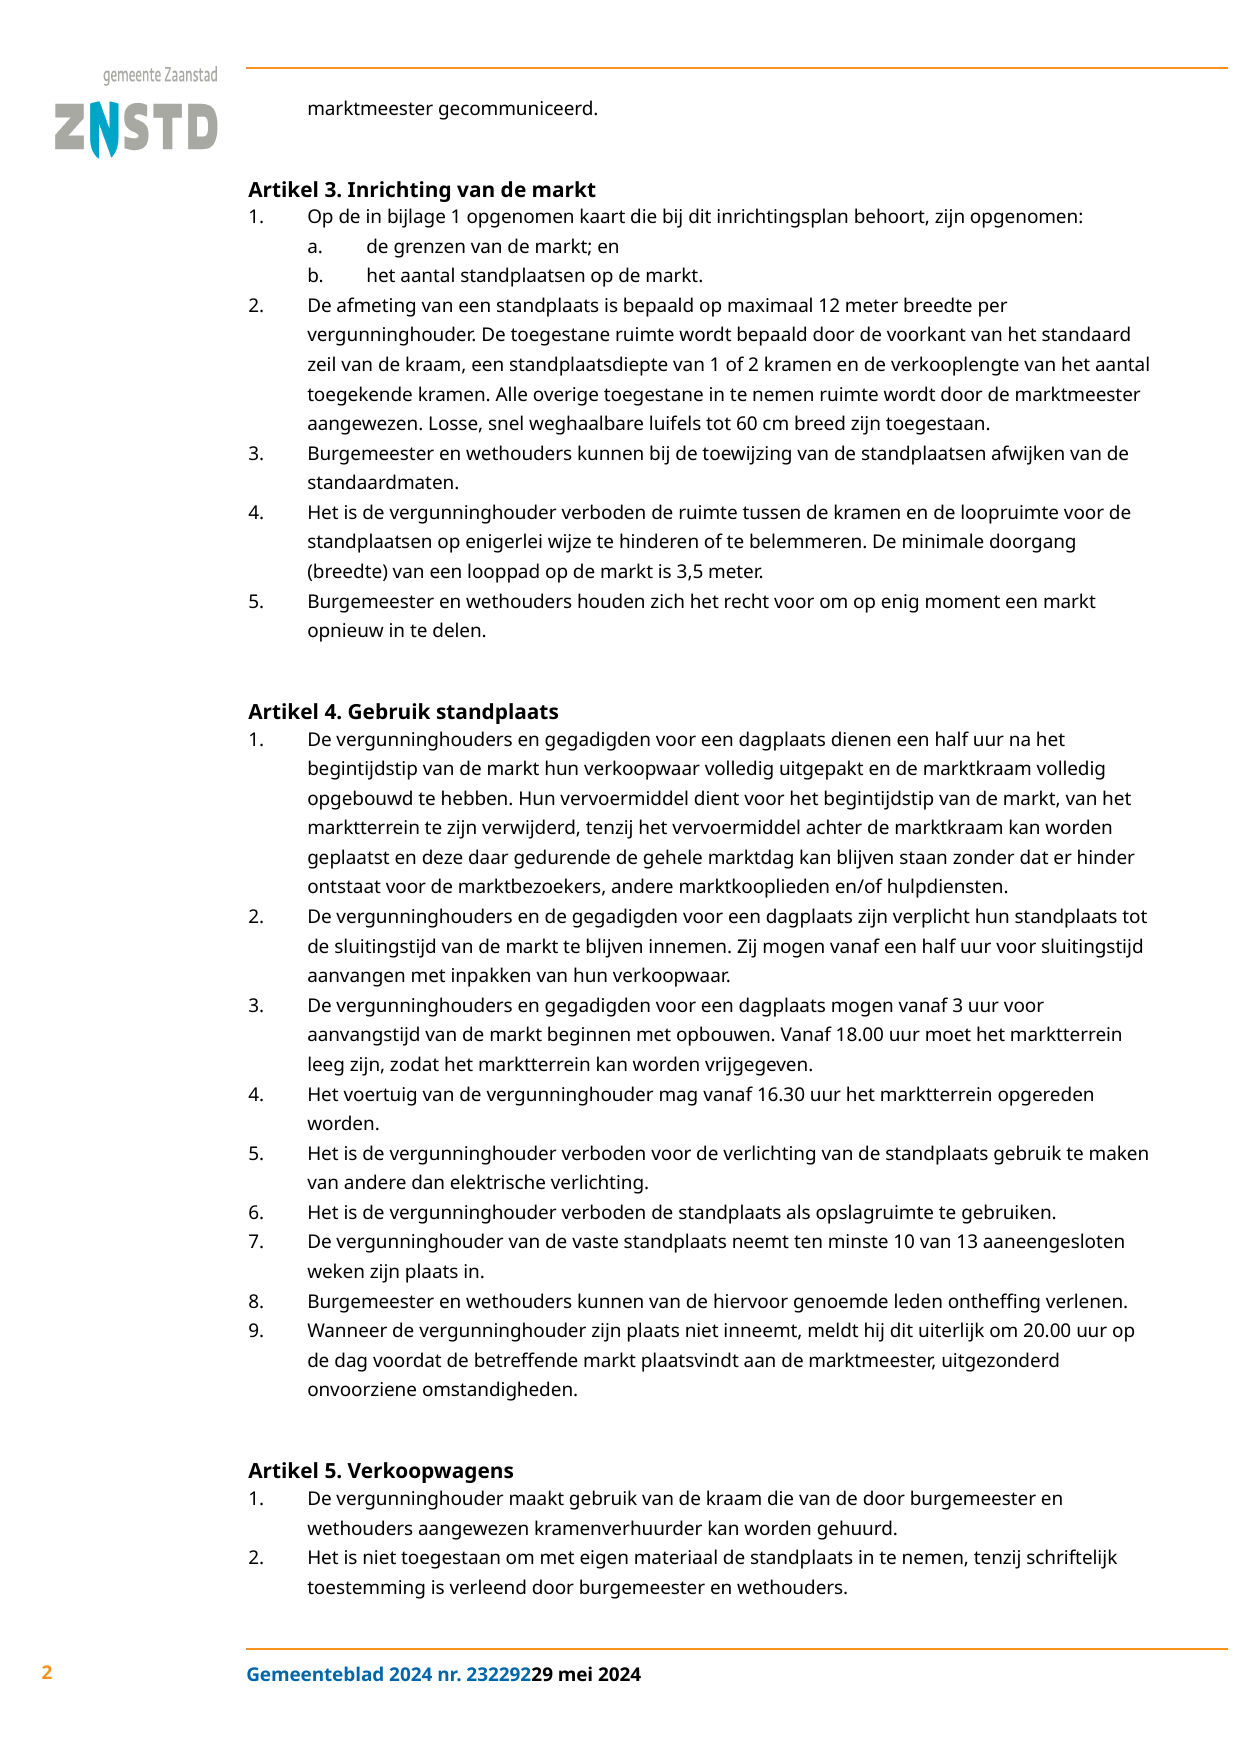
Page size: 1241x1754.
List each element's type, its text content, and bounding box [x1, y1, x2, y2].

list De afmeting van een standplaats is bepaald op maximaal 12 meter breedte per vergunninghouder. De toegestane ruimte wordt bepaald door de voorkant van het standaard zeil van de kraam, een standplaatsdiepte van 1 of 2 kramen en de verkooplengte van het aantal toegekende kramen. Alle overige toegestane in te nemen ruimte wordt door de marktmeester aangewezen. Losse, snel weghaalbare luifels tot 60 cm breed zijn toegestaan. [248, 292, 1152, 436]
text Artikel 5. Verkoopwagens [248, 1457, 1152, 1485]
list Burgemeester en wethouders houden zich het recht voor om op enig moment een markt opnieuw in te delen. [248, 588, 1152, 643]
list De vergunninghouders en gegadigden voor een dagplaats mogen vanaf 3 uur voor aanvangstijd van de markt beginnen met opbouwen. Vanaf 18.00 uur moet het marktterrein leeg zijn, zodat het marktterrein kan worden vrijgegeven. [248, 992, 1152, 1077]
list De vergunninghouders en de gegadigden voor een dagplaats zijn verplicht hun standplaats tot de sluitingstijd van de markt te blijven innemen. Zij mogen vanaf een half uur voor sluitingstijd aanvangen met inpakken van hun verkoopwaar. [248, 903, 1152, 988]
list Het is de vergunninghouder verboden voor de verlichting van de standplaats gebruik te maken van andere dan elektrische verlichting. [248, 1140, 1152, 1195]
list Wanneer de vergunninghouder zijn plaats niet inneemt, meldt hij dit uiterlijk om 20.00 uur op de dag voordat de betreffende markt plaatsvindt aan de marktmeester, uitgezonderd onvoorziene omstandigheden. [248, 1317, 1152, 1402]
list Het voertuig van de vergunninghouder mag vanaf 16.30 uur het marktterrein opgereden worden. [248, 1081, 1152, 1136]
list Het is de vergunninghouder verboden de ruimte tussen de kramen en de loopruimte voor de standplaatsen op enigerlei wijze te hinderen of te belemmeren. De minimale doorgang (breedte) van een looppad op de markt is 3,5 meter. [248, 499, 1152, 584]
list De vergunninghouder van de vaste standplaats neemt ten minste 10 van 13 aaneengesloten weken zijn plaats in. [248, 1229, 1152, 1284]
picture [41, 47, 231, 172]
text Artikel 3. Inrichting van de markt [248, 175, 1152, 203]
list marktmeester gecommuniceerd. [248, 95, 1152, 121]
list Burgemeester en wethouders kunnen van de hiervoor genoemde leden ontheffing verlenen. [248, 1288, 1152, 1314]
text Artikel 4. Gebruik standplaats [248, 697, 1152, 726]
list Het is niet toegestaan om met eigen materiaal de standplaats in te nemen, tenzij schriftelijk toestemming is verleend door burgemeester en wethouders. [248, 1544, 1152, 1599]
list het aantal standplaatsen op de markt. [307, 262, 1152, 288]
list Het is de vergunninghouder verboden de standplaats als opslagruimte te gebruiken. [248, 1199, 1152, 1225]
list De vergunninghouder maakt gebruik van de kraam die van de door burgemeester en wethouders aangewezen kramenverhuurder kan worden gehuurd. [248, 1485, 1152, 1540]
list Op de in bijlage 1 opgenomen kaart die bij dit inrichtingsplan behoort, zijn opgenomen: [248, 203, 1152, 229]
list de grenzen van de markt; en [307, 233, 1152, 258]
list Burgemeester en wethouders kunnen bij de toewijzing van de standplaatsen afwijken van de standaardmaten. [248, 440, 1152, 495]
list De vergunninghouders en gegadigden voor een dagplaats dienen een half uur na het begintijdstip van de markt hun verkoopwaar volledig uitgepakt en de marktkraam volledig opgebouwd te hebben. Hun vervoermiddel dient voor het begintijdstip van de markt, van het marktterrein te zijn verwijderd, tenzij het vervoermiddel achter de marktkraam kan worden geplaatst en deze daar gedurende de gehele marktdag kan blijven staan zonder dat er hinder ontstaat voor de marktbezoekers, andere marktkooplieden en/of hulpdiensten. [248, 726, 1152, 899]
